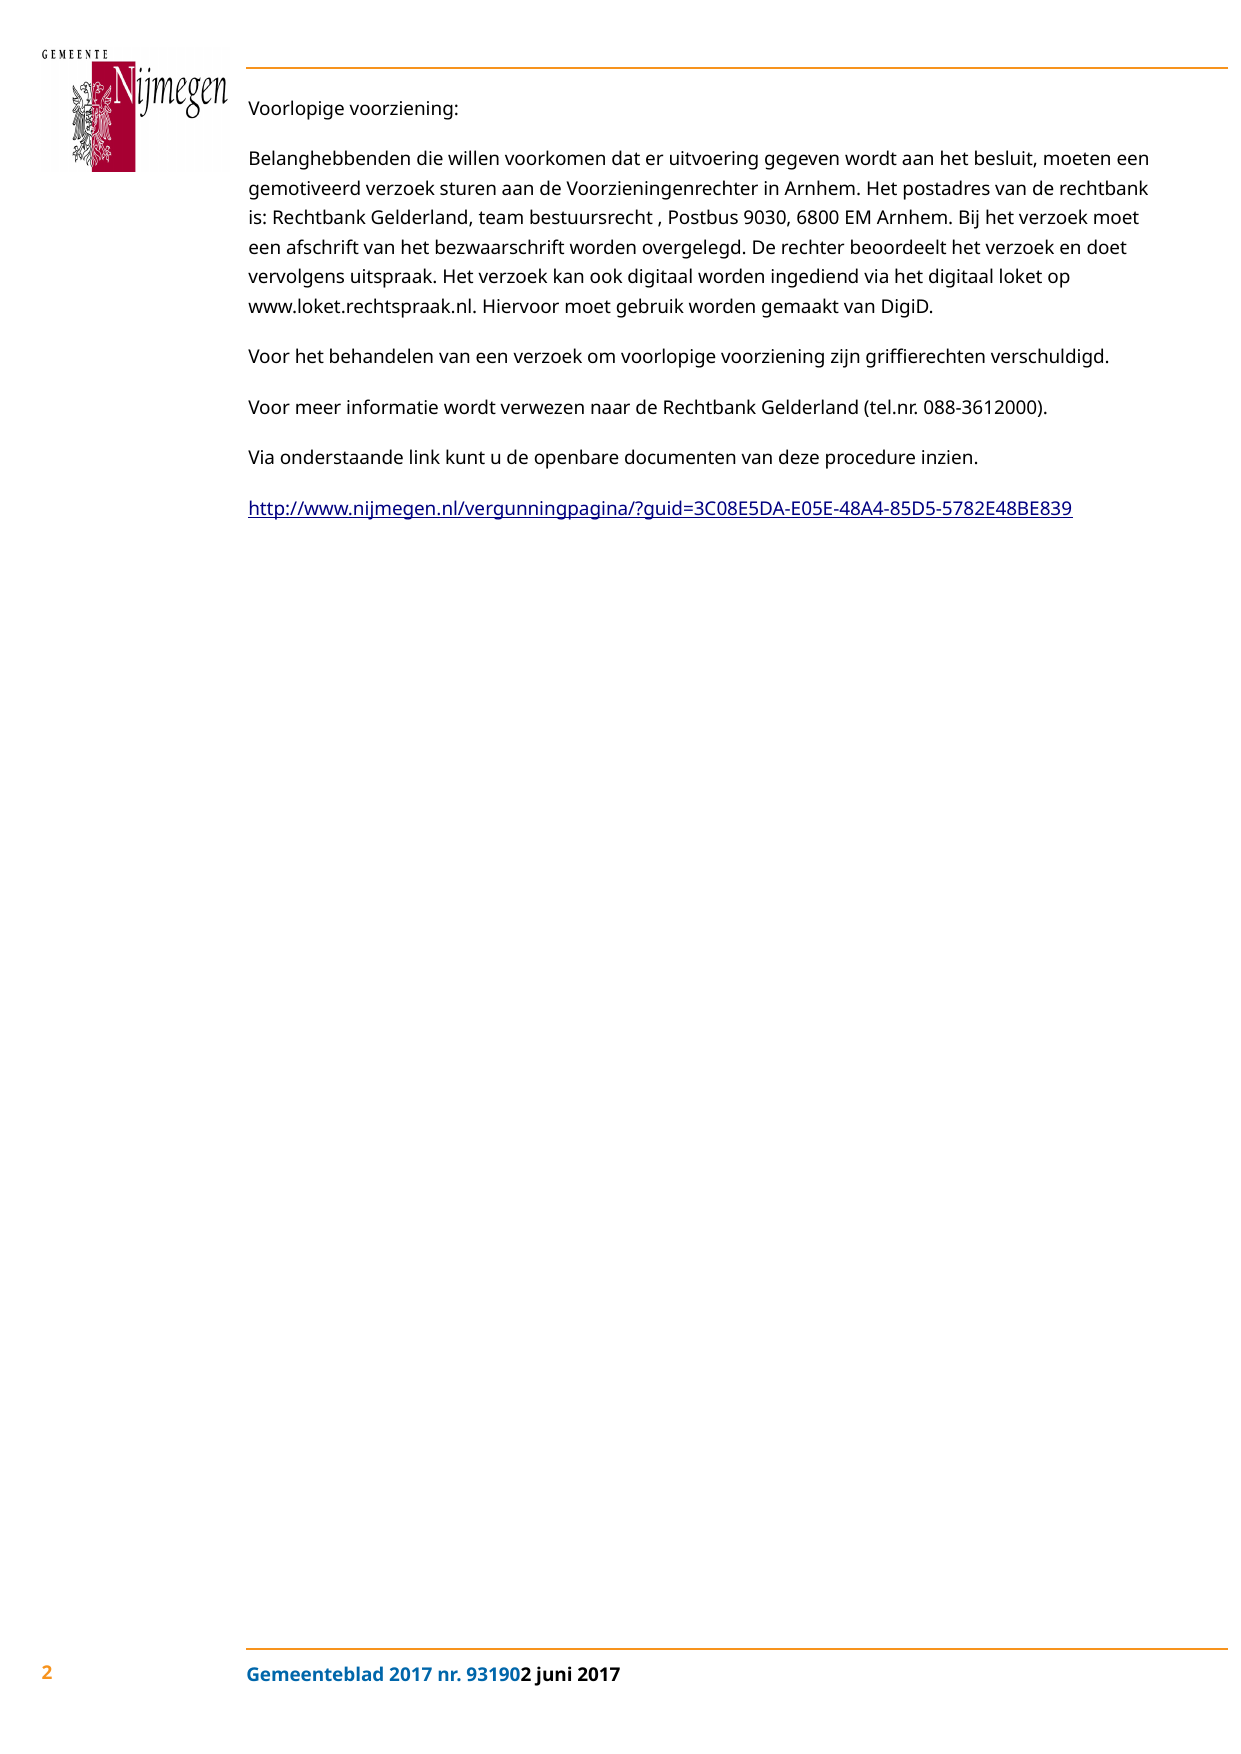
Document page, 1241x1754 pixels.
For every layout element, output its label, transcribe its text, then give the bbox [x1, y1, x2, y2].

text Belanghebbenden die willen voorkomen dat er uitvoering gegeven wordt aan het besluit, moeten een gemotiveerd verzoek sturen aan de Voorzieningenrechter in Arnhem. Het postadres van de rechtbank is: Rechtbank Gelderland, team bestuursrecht , Postbus 9030, 6800 EM Arnhem. Bij het verzoek moet een afschrift van het bezwaarschrift worden overgelegd. De rechter beoordeelt het verzoek en doet vervolgens uitspraak. Het verzoek kan ook digitaal worden ingediend via het digitaal loket op www.loket.rechtspraak.nl. Hiervoor moet gebruik worden gemaakt van DigiD. [248, 145, 1152, 319]
picture [41, 47, 231, 172]
text Voor meer informatie wordt verwezen naar de Rechtbank Gelderland (tel.nr. 088-3612000). [248, 394, 1152, 420]
text http://www.nijmegen.nl/vergunningpagina/?guid=3C08E5DA-E05E-48A4-85D5-5782E48BE839 [248, 495, 1152, 521]
text Via onderstaande link kunt u de openbare documenten van deze procedure inzien. [248, 444, 1152, 470]
text Voorlopige voorziening: [248, 95, 1152, 121]
text Voor het behandelen van een verzoek om voorlopige voorziening zijn griffierechten verschuldigd. [248, 343, 1152, 369]
